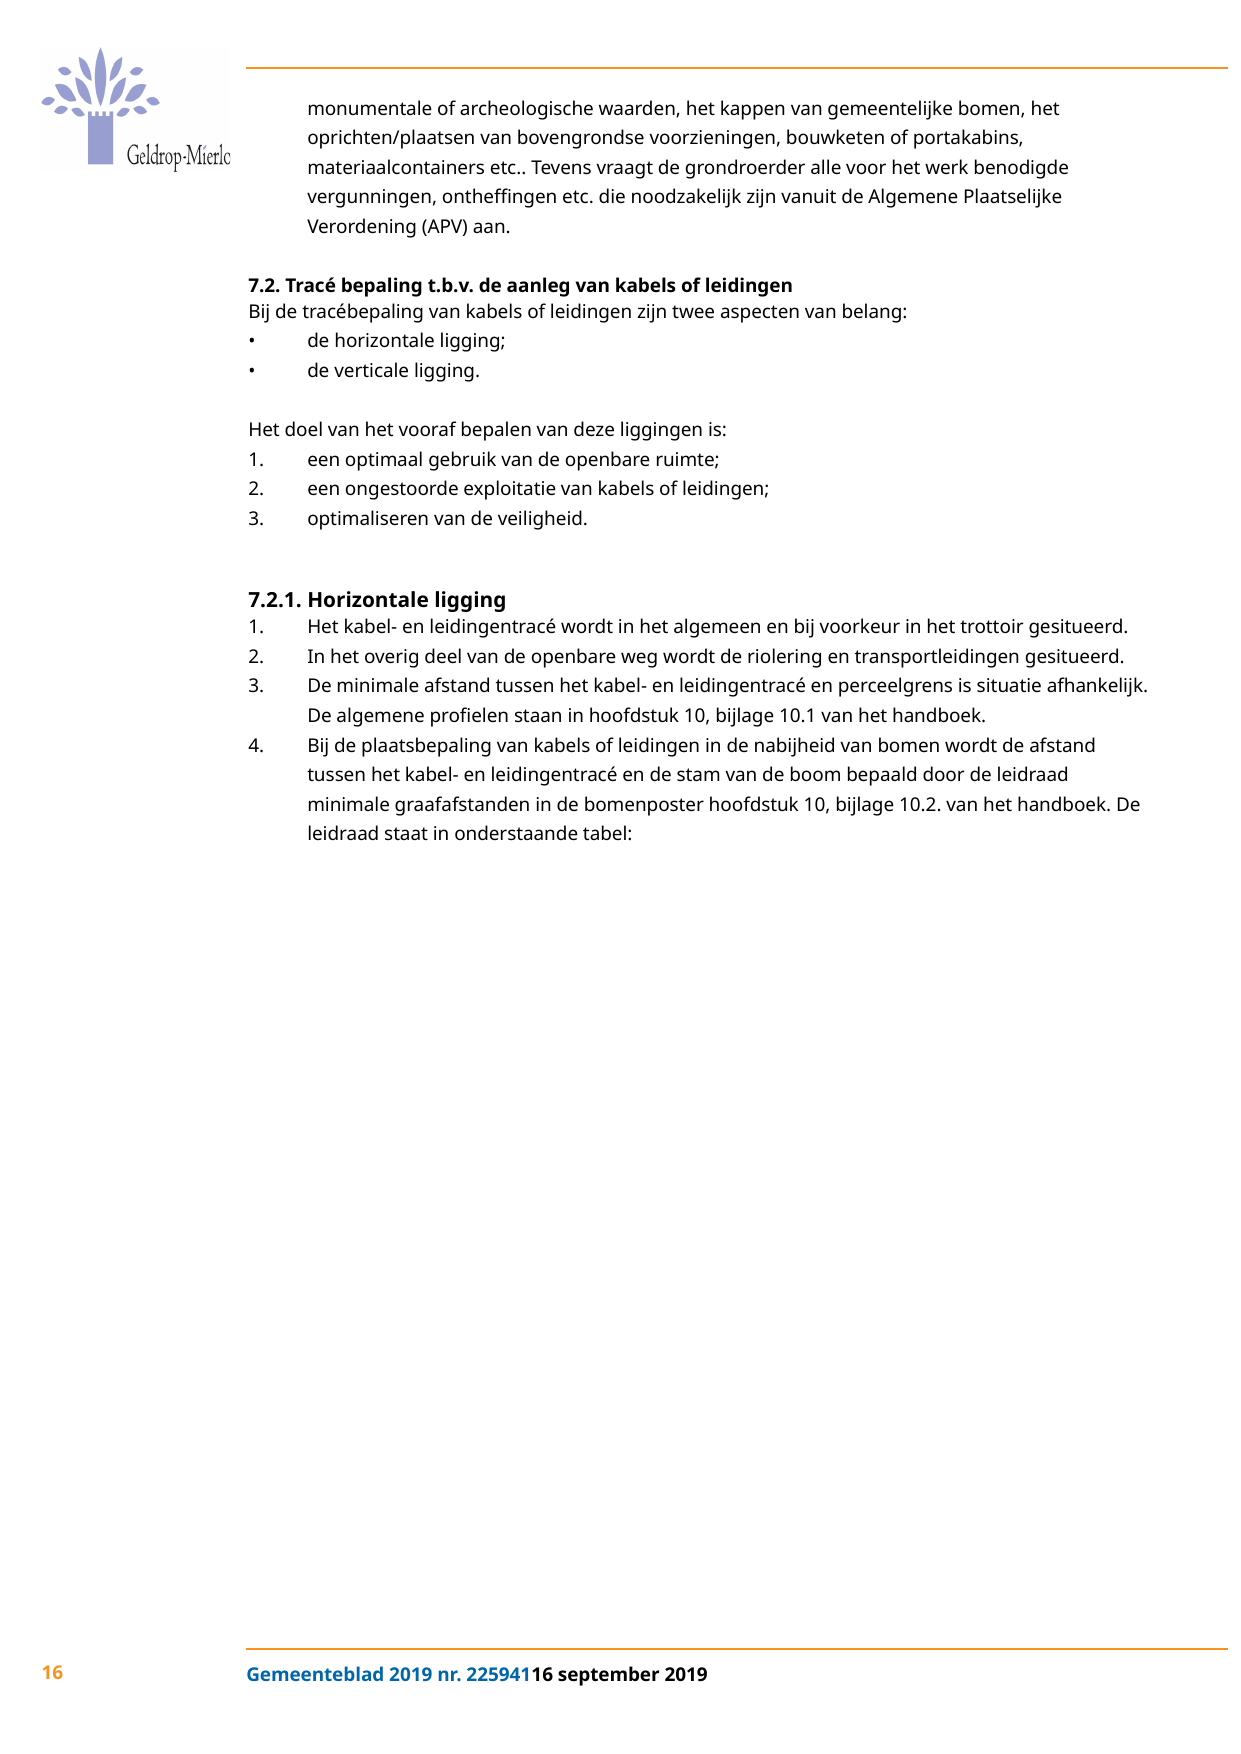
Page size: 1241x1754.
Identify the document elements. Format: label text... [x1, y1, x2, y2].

list optimaliseren van de veiligheid. [248, 505, 1152, 531]
list een optimaal gebruik van de openbare ruimte; [248, 446, 1152, 472]
text Bij de tracébepaling van kabels of leidingen zijn twee aspecten van belang: [248, 298, 1152, 324]
list monumentale of archeologische waarden, het kappen van gemeentelijke bomen, het oprichten/plaatsen van bovengrondse voorzieningen, bouwketen of portakabins, materiaalcontainers etc.. Tevens vraagt de grondroerder alle voor het werk benodigde vergunningen, ontheffingen etc. die noodzakelijk zijn vanuit de Algemene Plaatselijke Verordening (APV) aan. [248, 95, 1152, 239]
list In het overig deel van de openbare weg wordt de riolering en transportleidingen gesitueerd. [248, 643, 1152, 669]
text Het doel van het vooraf bepalen van deze liggingen is: [248, 416, 1152, 442]
list De minimale afstand tussen het kabel- en leidingentracé en perceelgrens is situatie afhankelijk. De algemene profielen staan in hoofdstuk 10, bijlage 10.1 van het handboek. [248, 673, 1152, 728]
list Bij de plaatsbepaling van kabels of leidingen in de nabijheid van bomen wordt de afstand tussen het kabel- en leidingentracé en de stam van de boom bepaald door de leidraad minimale graafafstanden in de bomenposter hoofdstuk 10, bijlage 10.2. van het handboek. De leidraad staat in onderstaande tabel: [248, 732, 1152, 846]
list een ongestoorde exploitatie van kabels of leidingen; [248, 476, 1152, 501]
list de horizontale ligging; [248, 328, 1152, 353]
list de verticale ligging. [248, 357, 1152, 383]
list Het kabel- en leidingentracé wordt in het algemeen en bij voorkeur in het trottoir gesitueerd. [248, 613, 1152, 639]
text 7.2.1. Horizontale ligging [248, 585, 1152, 613]
text 7.2. Tracé bepaling t.b.v. de aanleg van kabels of leidingen [248, 272, 1152, 298]
picture [41, 47, 231, 172]
